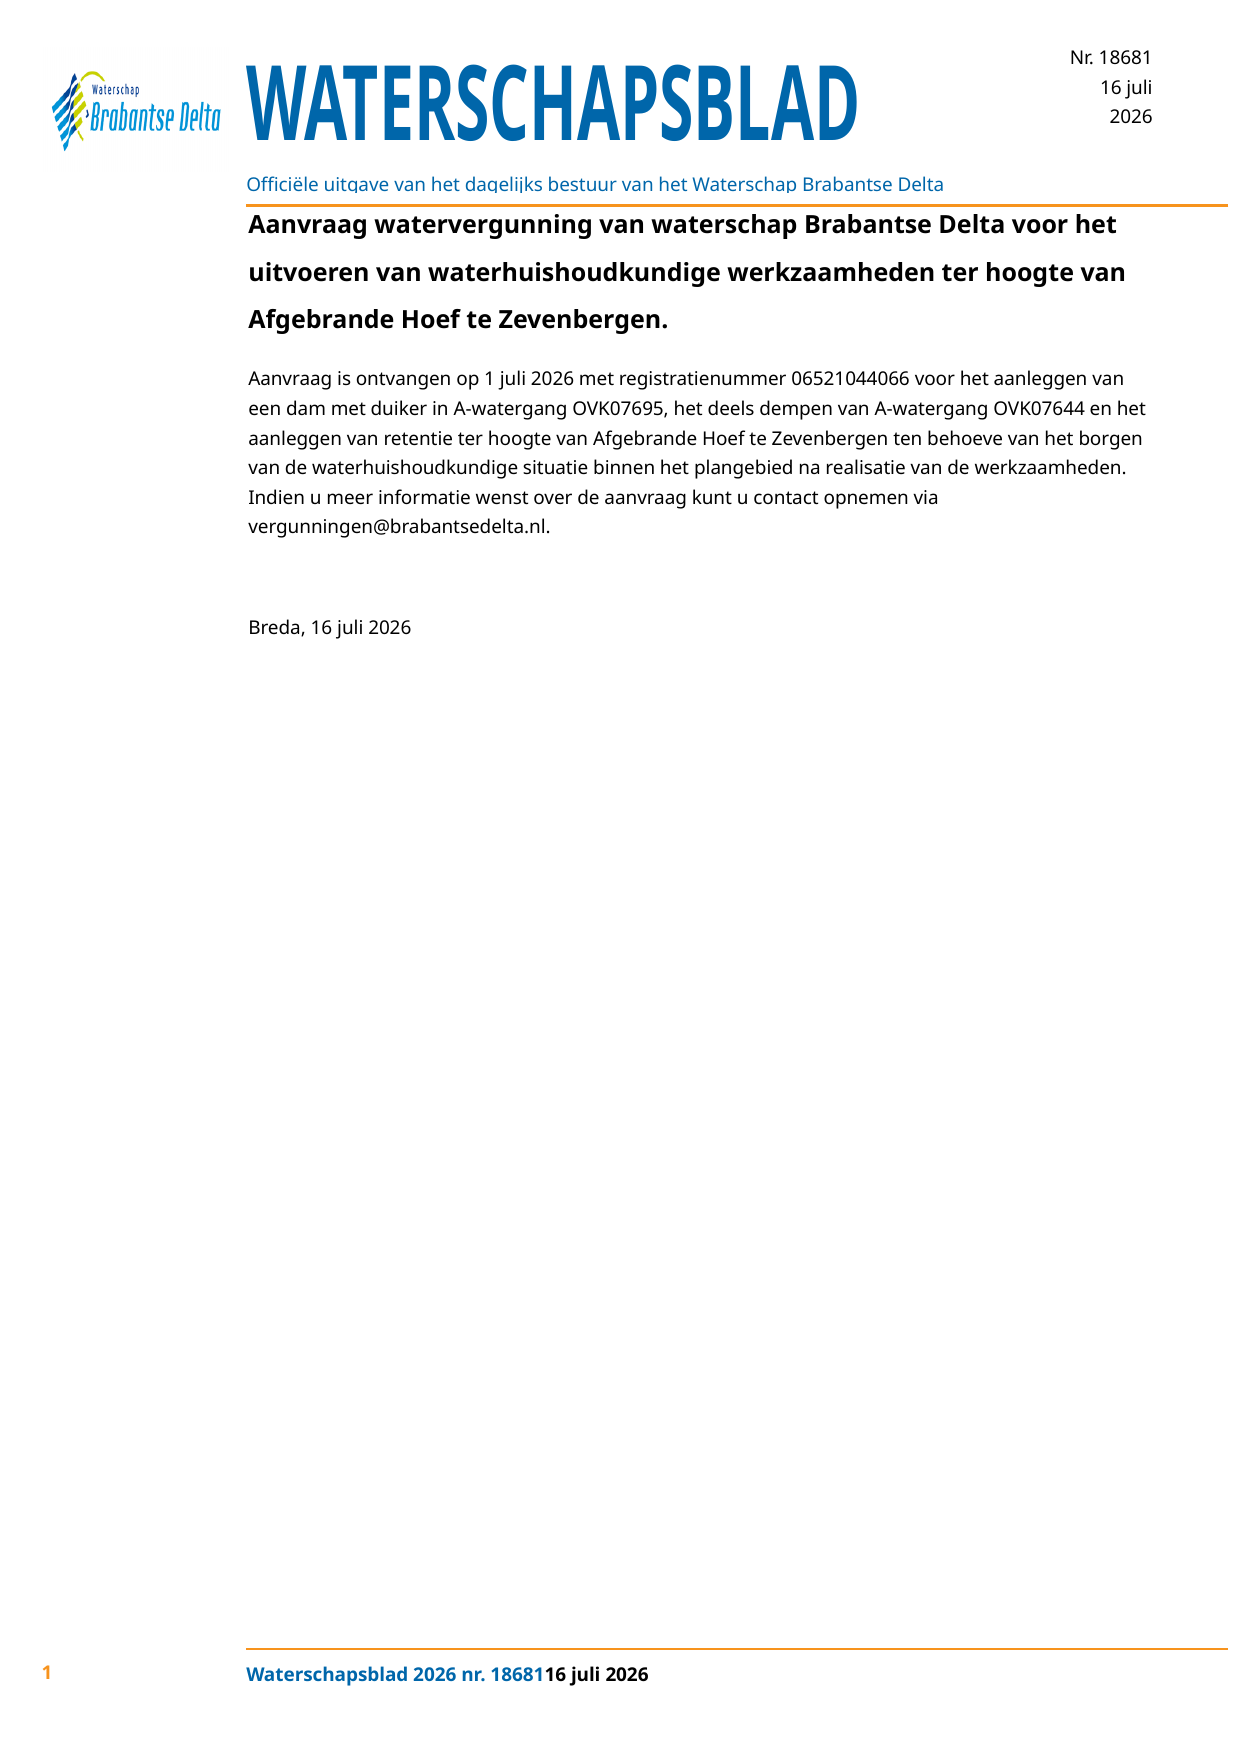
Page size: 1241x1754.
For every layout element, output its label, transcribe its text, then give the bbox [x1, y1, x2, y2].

text Aanvraag watervergunning van waterschap Brabantse Delta voor het uitvoeren van waterhuishoudkundige werkzaamheden ter hoogte van Afgebrande Hoef te Zevenbergen. [248, 207, 1152, 336]
picture [41, 47, 231, 172]
text Aanvraag is ontvangen op 1 juli 2026 met registratienummer 06521044066 voor het aanleggen van een dam met duiker in A-watergang OVK07695, het deels dempen van A-watergang OVK07644 en het aanleggen van retentie ter hoogte van Afgebrande Hoef te Zevenbergen ten behoeve van het borgen van de waterhuishoudkundige situatie binnen het plangebied na realisatie van de werkzaamheden. Indien u meer informatie wenst over de aanvraag kunt u contact opnemen via vergunningen@brabantsedelta.nl. [248, 366, 1152, 539]
text Breda, 16 juli 2026 [248, 614, 1152, 640]
